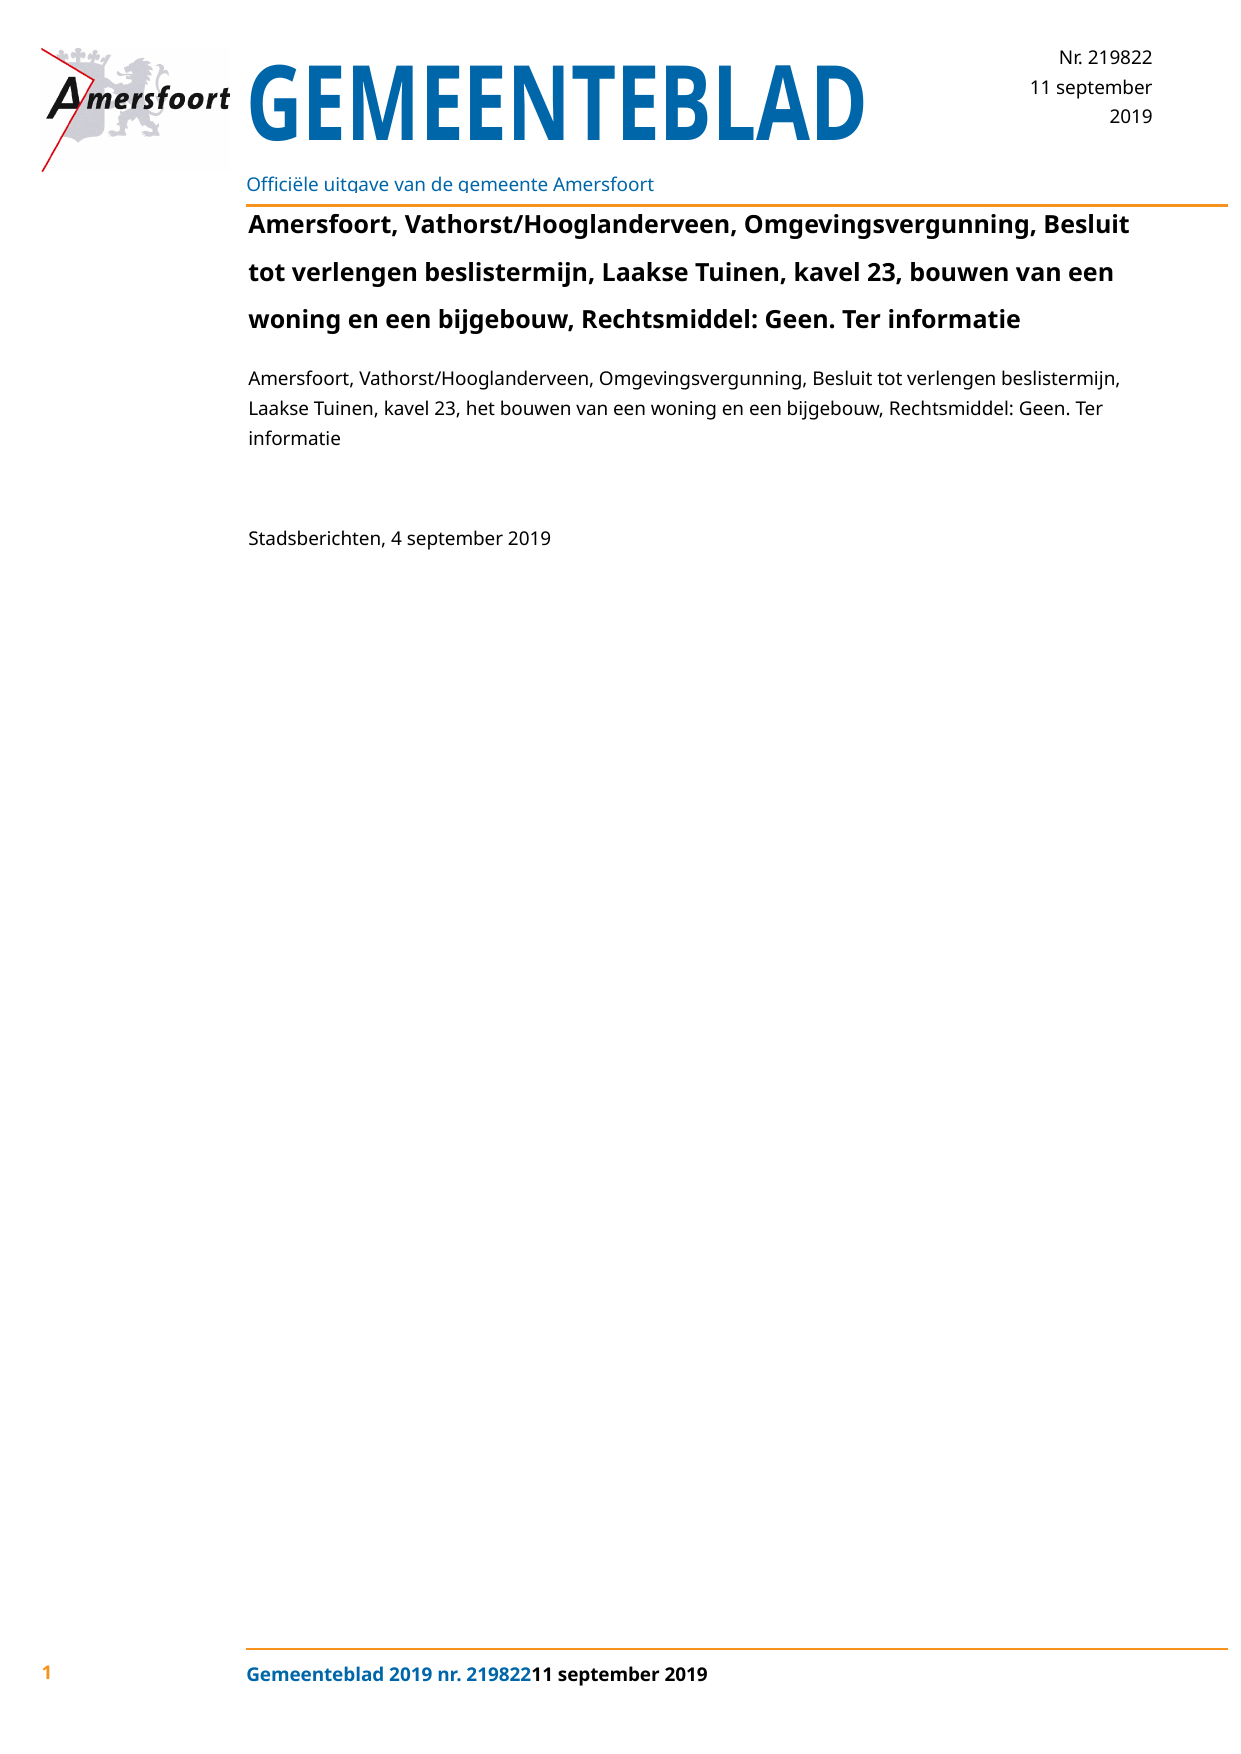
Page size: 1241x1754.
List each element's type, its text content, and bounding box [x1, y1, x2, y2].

text Amersfoort, Vathorst/Hooglanderveen, Omgevingsvergunning, Besluit tot verlengen beslistermijn, Laakse Tuinen, kavel 23, bouwen van een woning en een bijgebouw, Rechtsmiddel: Geen. Ter informatie [248, 207, 1152, 336]
text Amersfoort, Vathorst/Hooglanderveen, Omgevingsvergunning, Besluit tot verlengen beslistermijn, Laakse Tuinen, kavel 23, het bouwen van een woning en een bijgebouw, Rechtsmiddel: Geen. Ter informatie [248, 366, 1152, 450]
picture [41, 47, 231, 172]
text Stadsberichten, 4 september 2019 [248, 526, 1152, 551]
